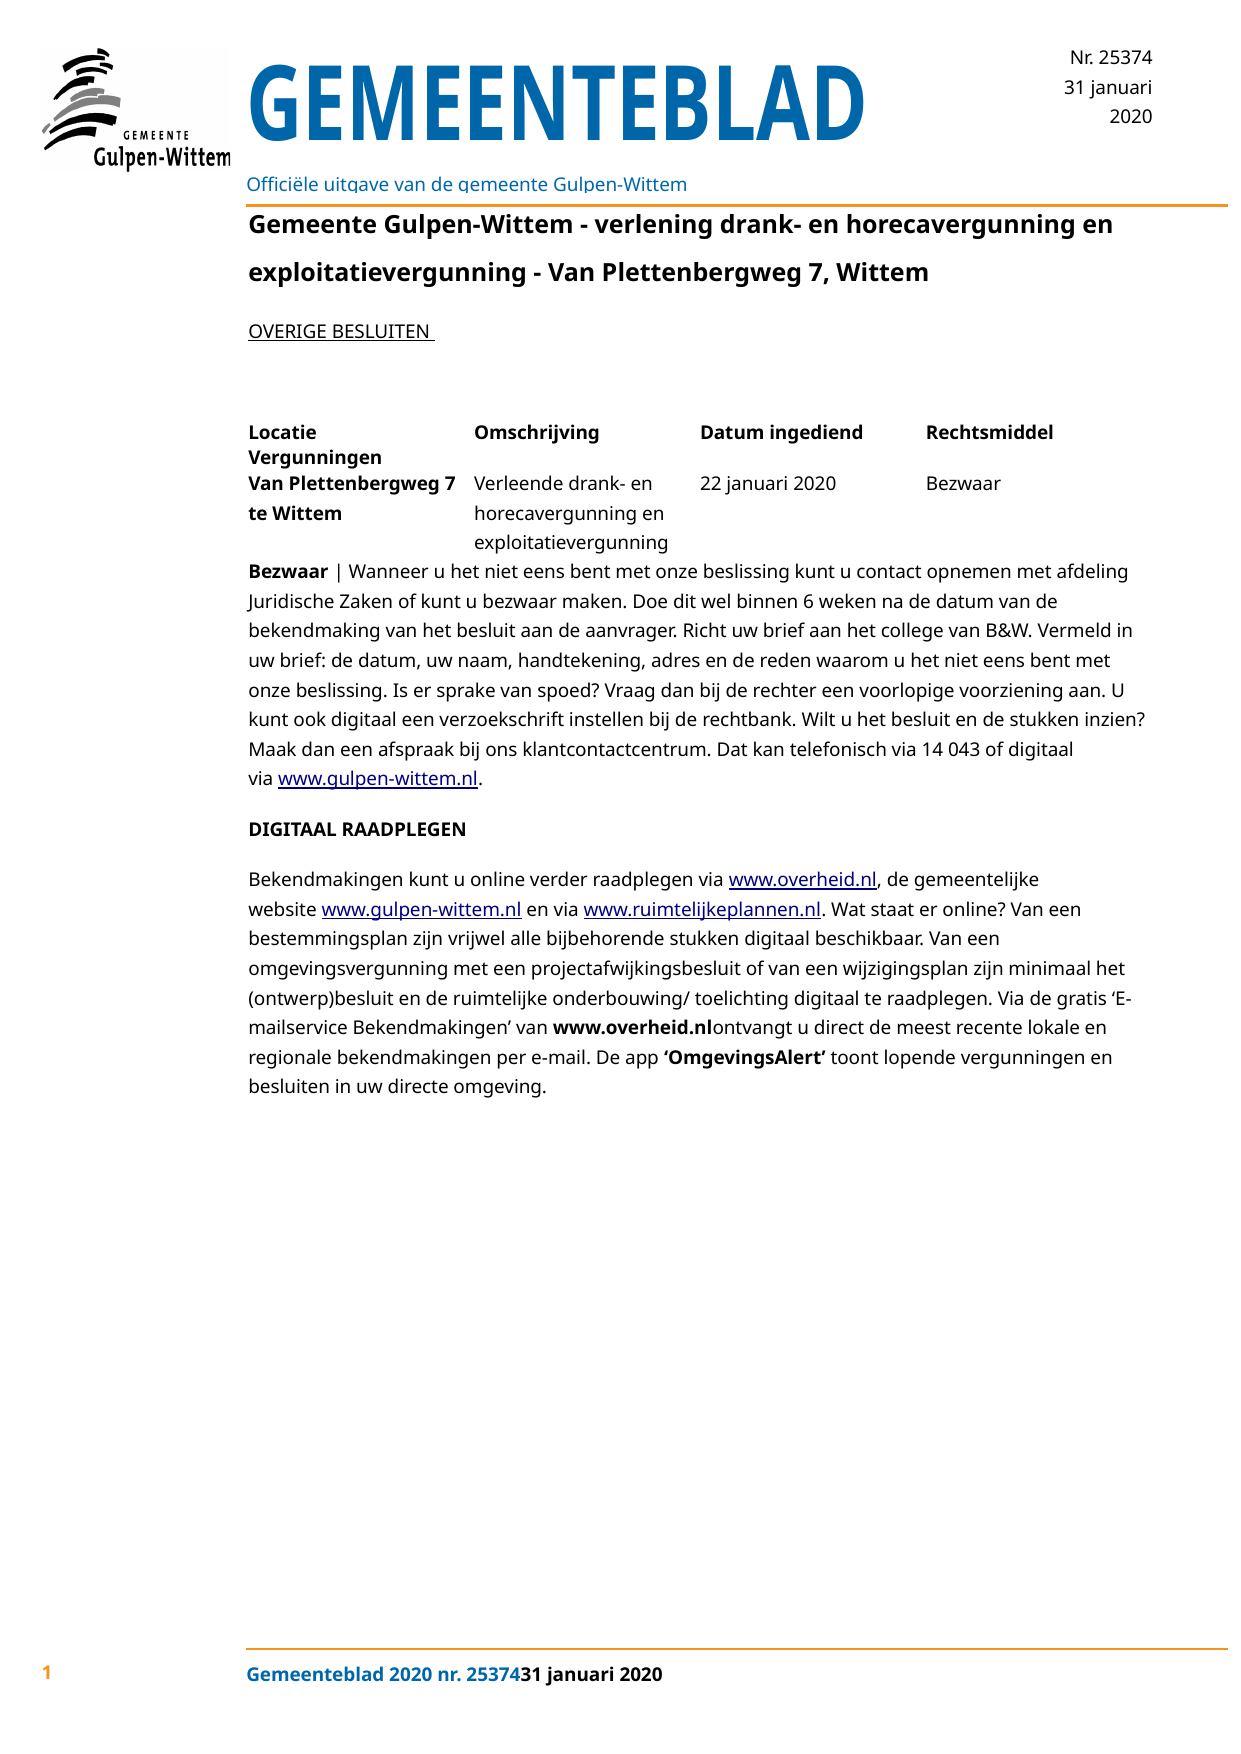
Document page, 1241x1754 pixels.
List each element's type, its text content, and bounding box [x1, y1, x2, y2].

table_header Rechtsmiddel [926, 419, 1152, 444]
table_header Datum ingediend [700, 419, 926, 444]
text Bekendmakingen kunt u online verder raadplegen via www.overheid.nl, de gemeentelijke website www.gulpen-wittem.nl en via www.ruimtelijkeplannen.nl. Wat staat er online? Van een bestemmingsplan zijn vrijwel alle bijbehorende stukken digitaal beschikbaar. Van een omgevingsvergunning met een projectafwijkingsbesluit of van een wijzigingsplan zijn minimaal het (ontwerp)besluit en de ruimtelijke onderbouwing/ toelichting digitaal te raadplegen. Via de gratis ‘E-mailservice Bekendmakingen’ van www.overheid.nlontvangt u direct de meest recente lokale en regionale bekendmakingen per e-mail. De app ‘OmgevingsAlert’ toont lopende vergunningen en besluiten in uw directe omgeving. [248, 866, 1152, 1099]
text Bezwaar | Wanneer u het niet eens bent met onze beslissing kunt u contact opnemen met afdeling Juridische Zaken of kunt u bezwaar maken. Doe dit wel binnen 6 weken na de datum van de bekendmaking van het besluit aan de aanvrager. Richt uw brief aan het college van B&W. Vermeld in uw brief: de datum, uw naam, handtekening, adres en de reden waarom u het niet eens bent met onze beslissing. Is er sprake van spoed? Vraag dan bij de rechter een voorlopige voorziening aan. U kunt ook digitaal een verzoekschrift instellen bij de rechtbank. Wilt u het besluit en de stukken inzien? Maak dan een afspraak bij ons klantcontactcentrum. Dat kan telefonisch via 14 043 of digitaal via www.gulpen-wittem.nl. [248, 558, 1152, 791]
table_cell Verleende drank- en horecavergunning en exploitatievergunning [474, 470, 700, 555]
table_cell 22 januari 2020 [700, 470, 926, 555]
text Gemeente Gulpen-Wittem - verlening drank- en horecavergunning en exploitatievergunning - Van Plettenbergweg 7, Wittem [248, 207, 1152, 288]
table_cell Bezwaar [926, 470, 1152, 555]
picture [41, 47, 231, 172]
text OVERIGE BESLUITEN [248, 318, 1152, 344]
table_header Locatie [248, 419, 474, 444]
table_cell Vergunningen [248, 445, 474, 470]
text DIGITAAL RAADPLEGEN [248, 816, 1152, 842]
table_cell [700, 445, 926, 470]
table_header Omschrijving [474, 419, 700, 444]
table_cell Van Plettenbergweg 7 te Wittem [248, 470, 474, 555]
table_cell [474, 445, 700, 470]
table_cell [926, 445, 1152, 470]
